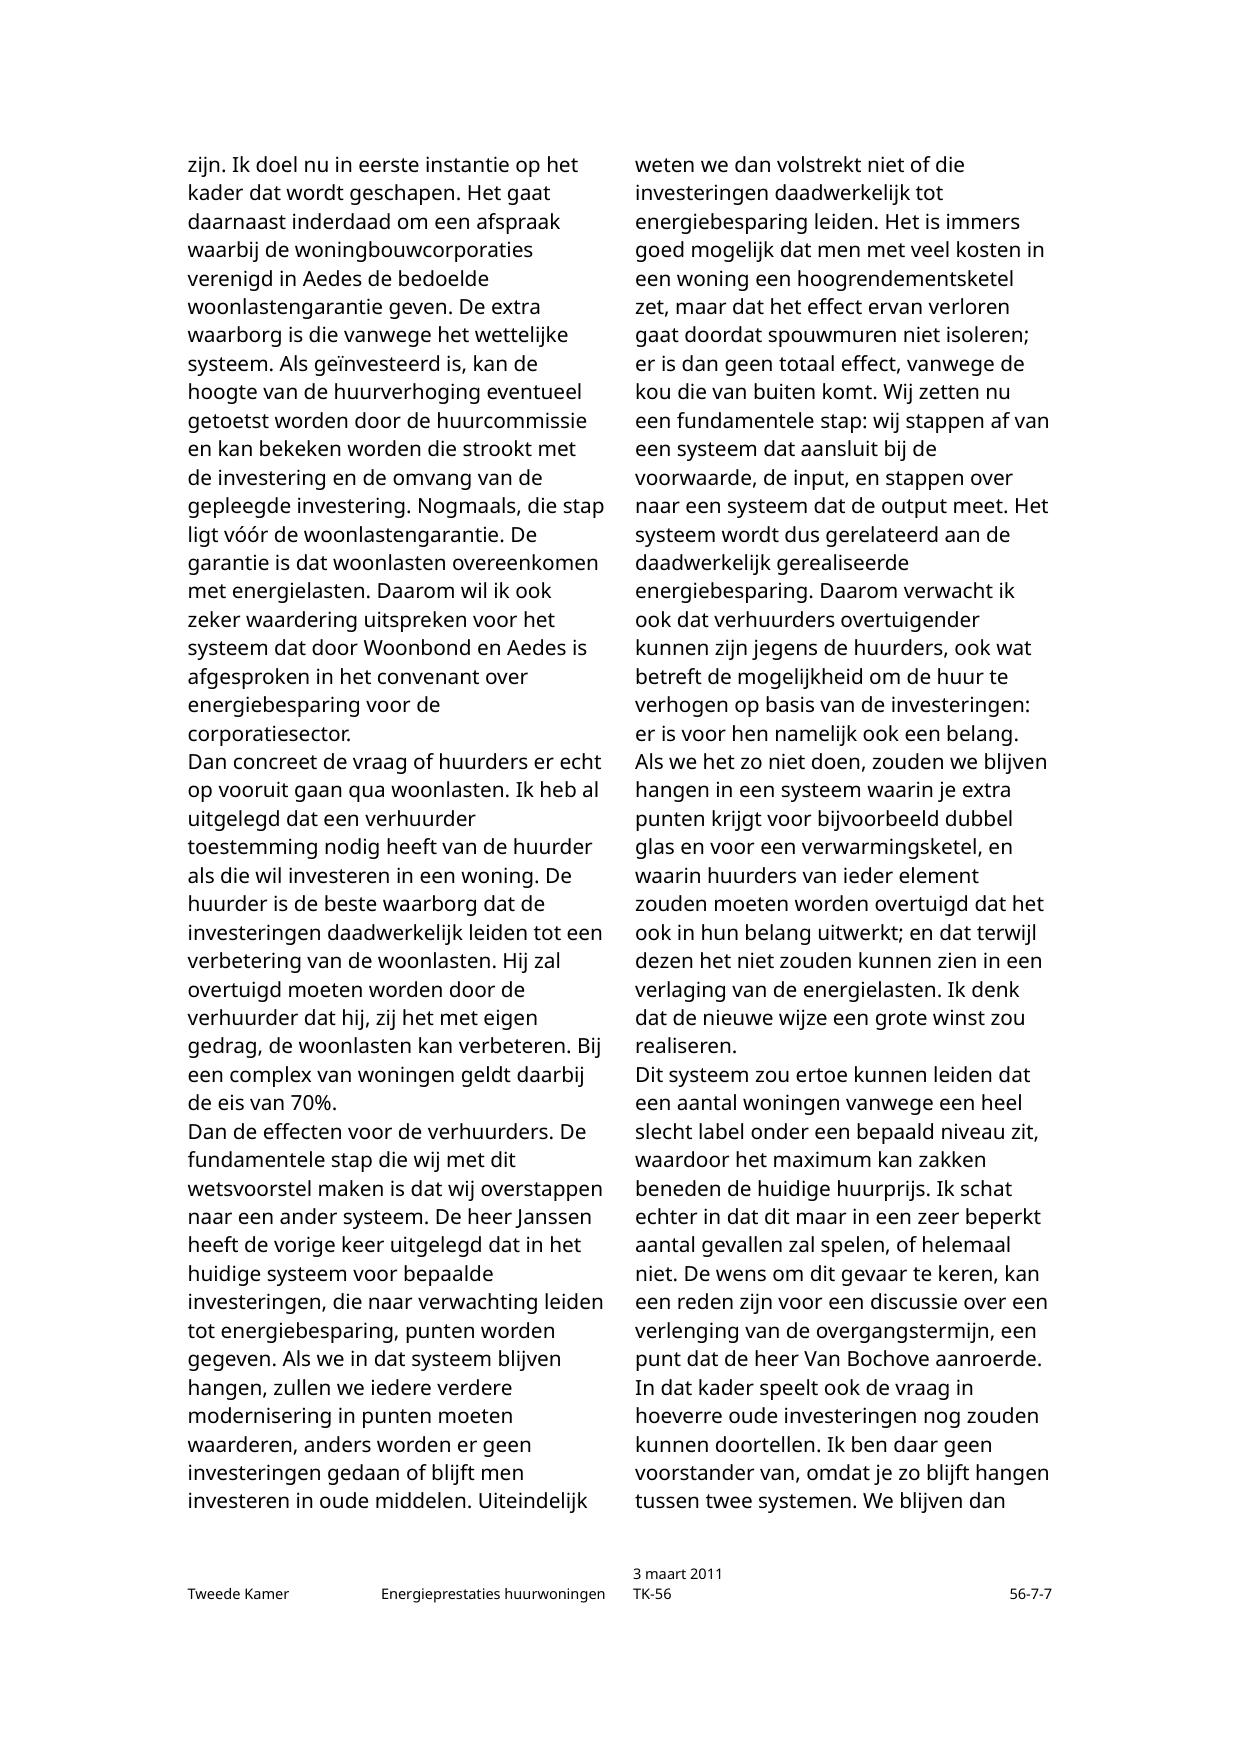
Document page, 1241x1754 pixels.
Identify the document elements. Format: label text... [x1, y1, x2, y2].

text weten we dan volstrekt niet of die investeringen daadwerkelijk tot energiebesparing leiden. Het is immers goed mogelijk dat men met veel kosten in een woning een hoogrendementsketel zet, maar dat het effect ervan verloren gaat doordat spouwmuren niet isoleren; er is dan geen totaal effect, vanwege de kou die van buiten komt. Wij zetten nu een fundamentele stap: wij stappen af van een systeem dat aansluit bij de voorwaarde, de input, en stappen over naar een systeem dat de output meet. Het systeem wordt dus gerelateerd aan de daadwerkelijk gerealiseerde energiebesparing. Daarom verwacht ik ook dat verhuurders overtuigender kunnen zijn jegens de huurders, ook wat betreft de mogelijkheid om de huur te verhogen op basis van de investeringen: er is voor hen namelijk ook een belang. Als we het zo niet doen, zouden we blijven hangen in een systeem waarin je extra punten krijgt voor bijvoorbeeld dubbel glas en voor een verwarmingsketel, en waarin huurders van ieder element zouden moeten worden overtuigd dat het ook in hun belang uitwerkt; en dat terwijl dezen het niet zouden kunnen zien in een verlaging van de energielasten. Ik denk dat de nieuwe wijze een grote winst zou realiseren. [635, 150, 1053, 1060]
text Dit systeem zou ertoe kunnen leiden dat een aantal woningen vanwege een heel slecht label onder een bepaald niveau zit, waardoor het maximum kan zakken beneden de huidige huurprijs. Ik schat echter in dat dit maar in een zeer beperkt aantal gevallen zal spelen, of helemaal niet. De wens om dit gevaar te keren, kan een reden zijn voor een discussie over een verlenging van de overgangstermijn, een punt dat de heer Van Bochove aanroerde. In dat kader speelt ook de vraag in hoeverre oude investeringen nog zouden kunnen doortellen. Ik ben daar geen voorstander van, omdat je zo blijft hangen tussen twee systemen. We blijven dan [635, 1060, 1053, 1515]
text Dan concreet de vraag of huurders er echt op vooruit gaan qua woonlasten. Ik heb al uitgelegd dat een verhuurder toestemming nodig heeft van de huurder als die wil investeren in een woning. De huurder is de beste waarborg dat de investeringen daadwerkelijk leiden tot een verbetering van de woonlasten. Hij zal overtuigd moeten worden door de verhuurder dat hij, zij het met eigen gedrag, de woonlasten kan verbeteren. Bij een complex van woningen geldt daarbij de eis van 70%. [187, 747, 605, 1117]
text zijn. Ik doel nu in eerste instantie op het kader dat wordt geschapen. Het gaat daarnaast inderdaad om een afspraak waarbij de woningbouwcorporaties verenigd in Aedes de bedoelde woonlastengarantie geven. De extra waarborg is die vanwege het wettelijke systeem. Als geïnvesteerd is, kan de hoogte van de huurverhoging eventueel getoetst worden door de huurcommissie en kan bekeken worden die strookt met de investering en de omvang van de gepleegde investering. Nogmaals, die stap ligt vóór de woonlastengarantie. De garantie is dat woonlasten overeenkomen met energielasten. Daarom wil ik ook zeker waardering uitspreken voor het systeem dat door Woonbond en Aedes is afgesproken in het convenant over energiebesparing voor de corporatiesector. [187, 150, 605, 747]
text Dan de effecten voor de verhuurders. De fundamentele stap die wij met dit wetsvoorstel maken is dat wij overstappen naar een ander systeem. De heer Janssen heeft de vorige keer uitgelegd dat in het huidige systeem voor bepaalde investeringen, die naar verwachting leiden tot energiebesparing, punten worden gegeven. Als we in dat systeem blijven hangen, zullen we iedere verdere modernisering in punten moeten waarderen, anders worden er geen investeringen gedaan of blijft men investeren in oude middelen. Uiteindelijk [187, 1117, 605, 1515]
